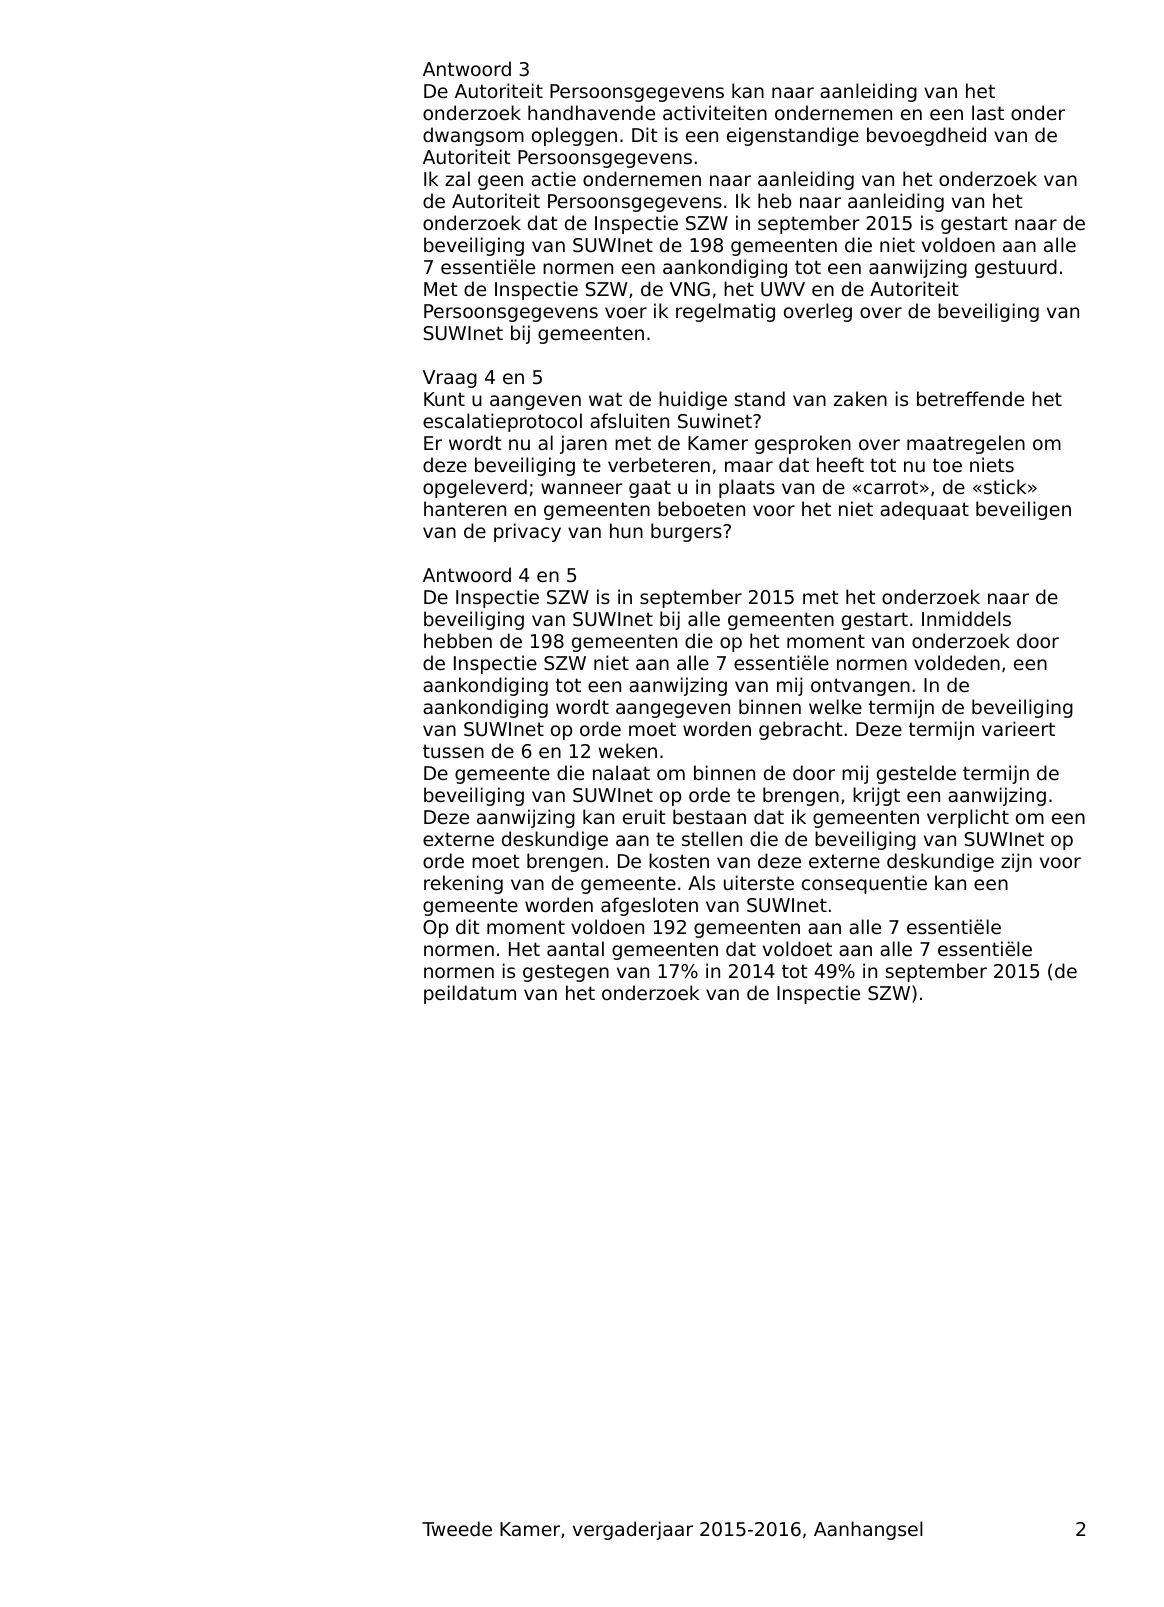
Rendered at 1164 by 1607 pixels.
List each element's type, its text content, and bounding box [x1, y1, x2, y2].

text Op dit moment voldoen 192 gemeenten aan alle 7 essentiële normen. Het aantal gemeenten dat voldoet aan alle 7 essentiële normen is gestegen van 17% in 2014 tot 49% in september 2015 (de peildatum van het onderzoek van de Inspectie SZW). [422, 917, 1087, 1004]
text Antwoord 4 en 5 [422, 565, 1087, 587]
text Ik zal geen actie ondernemen naar aanleiding van het onderzoek van de Autoriteit Persoonsgegevens. Ik heb naar aanleiding van het onderzoek dat de Inspectie SZW in september 2015 is gestart naar de beveiliging van SUWInet de 198 gemeenten die niet voldoen aan alle 7 essentiële normen een aankondiging tot een aanwijzing gestuurd. [422, 169, 1087, 279]
text De gemeente die nalaat om binnen de door mij gestelde termijn de beveiliging van SUWInet op orde te brengen, krijgt een aanwijzing. Deze aanwijzing kan eruit bestaan dat ik gemeenten verplicht om een externe deskundige aan te stellen die de beveiliging van SUWInet op orde moet brengen. De kosten van deze externe deskundige zijn voor rekening van de gemeente. Als uiterste consequentie kan een gemeente worden afgesloten van SUWInet. [422, 763, 1087, 917]
text De Autoriteit Persoonsgegevens kan naar aanleiding van het onderzoek handhavende activiteiten ondernemen en een last onder dwangsom opleggen. Dit is een eigenstandige bevoegdheid van de Autoriteit Persoonsgegevens. [422, 81, 1087, 169]
text Met de Inspectie SZW, de VNG, het UWV en de Autoriteit Persoonsgegevens voer ik regelmatig overleg over de beveiliging van SUWInet bij gemeenten. [422, 279, 1087, 345]
text Kunt u aangeven wat de huidige stand van zaken is betreffende het escalatieprotocol afsluiten Suwinet? [422, 389, 1087, 433]
text Antwoord 3 [422, 59, 1087, 81]
text Vraag 4 en 5 [422, 367, 1087, 389]
text Er wordt nu al jaren met de Kamer gesproken over maatregelen om deze beveiliging te verbeteren, maar dat heeft tot nu toe niets opgeleverd; wanneer gaat u in plaats van de «carrot», de «stick» hanteren en gemeenten beboeten voor het niet adequaat beveiligen van de privacy van hun burgers? [422, 433, 1087, 543]
text De Inspectie SZW is in september 2015 met het onderzoek naar de beveiliging van SUWInet bij alle gemeenten gestart. Inmiddels hebben de 198 gemeenten die op het moment van onderzoek door de Inspectie SZW niet aan alle 7 essentiële normen voldeden, een aankondiging tot een aanwijzing van mij ontvangen. In de aankondiging wordt aangegeven binnen welke termijn de beveiliging van SUWInet op orde moet worden gebracht. Deze termijn varieert tussen de 6 en 12 weken. [422, 587, 1087, 763]
